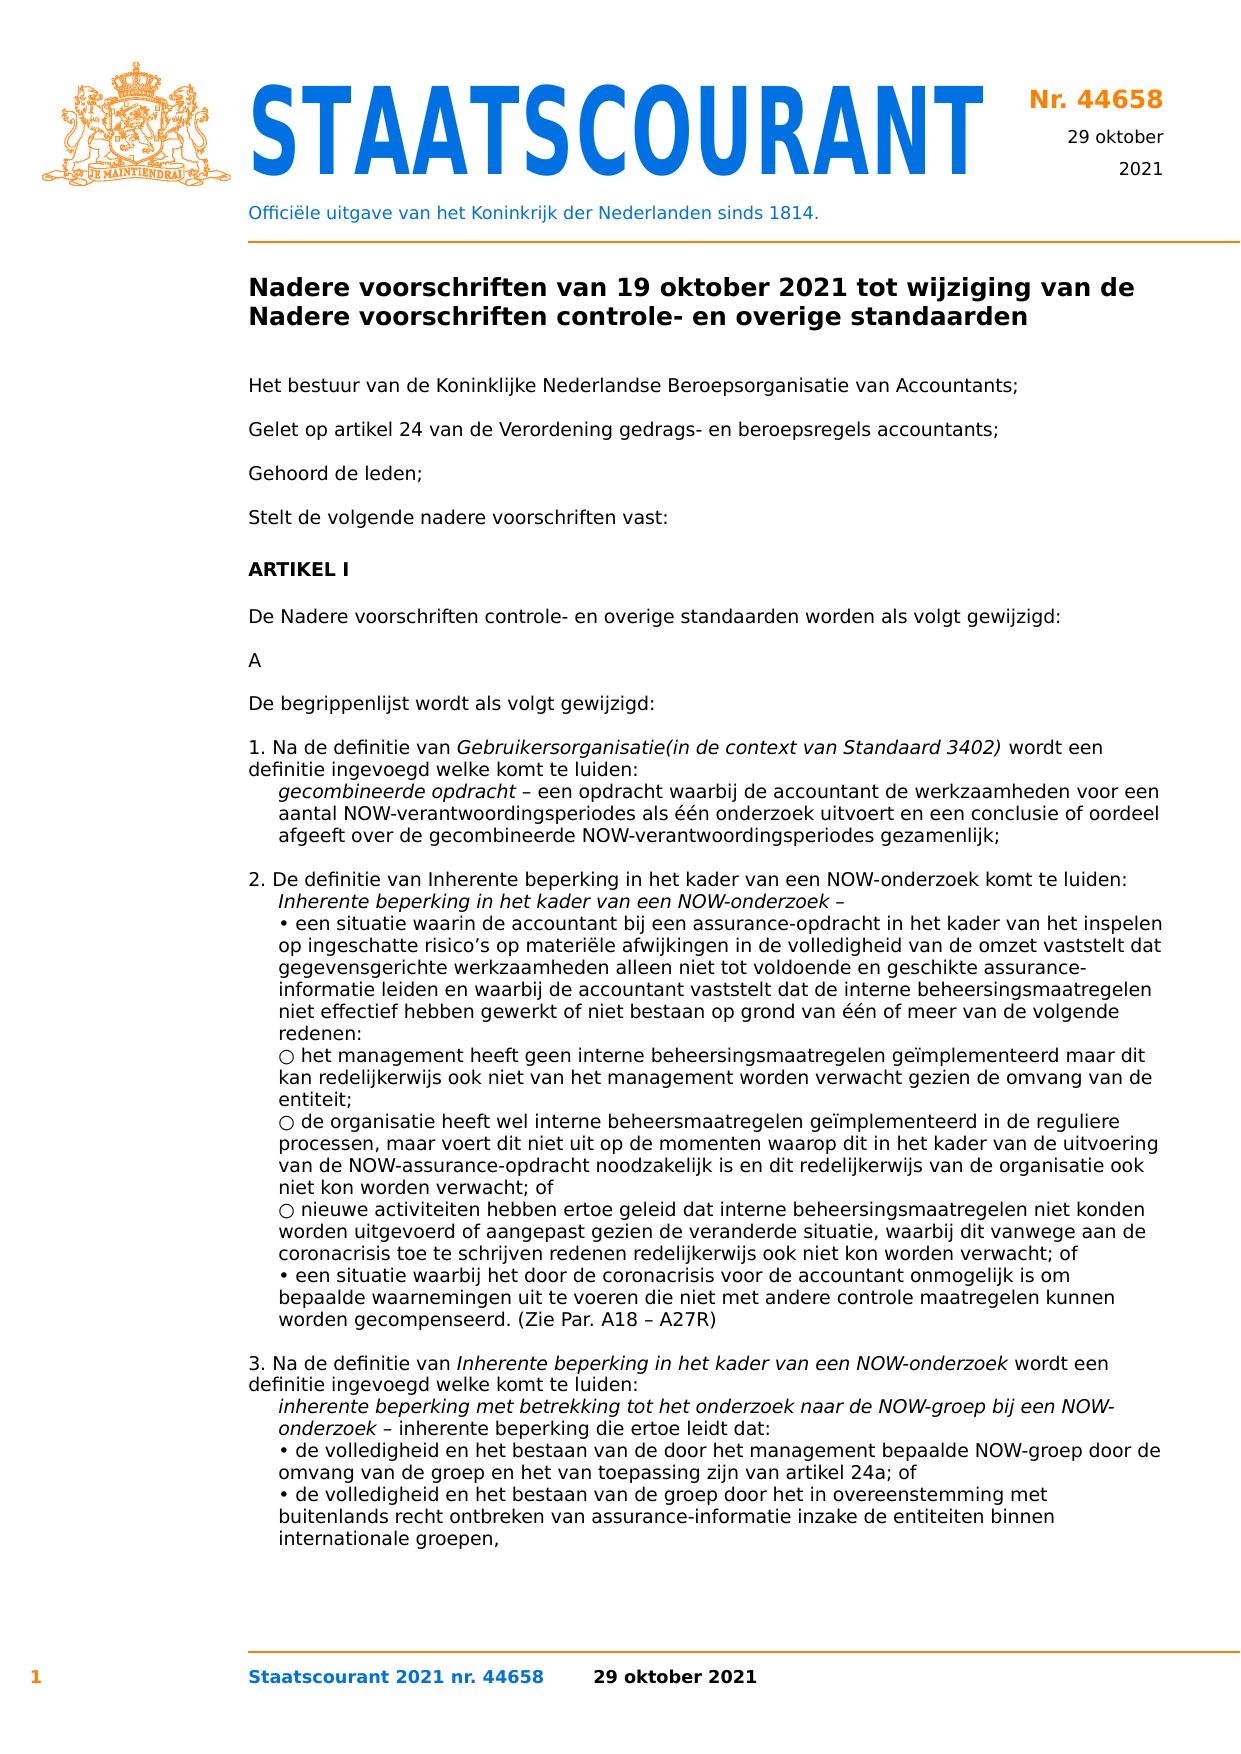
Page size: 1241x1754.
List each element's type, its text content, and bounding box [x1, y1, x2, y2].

table_cell 29 oktober [998, 121, 1240, 153]
text ○ de organisatie heeft wel interne beheersmaatregelen geïmplementeerd in de reguliere processen, maar voert dit niet uit op de momenten waarop dit in het kader van de uitvoering van de NOW-assurance-opdracht noodzakelijk is en dit redelijkerwijs van de organisatie ook niet kon worden verwacht; of [278, 1111, 1163, 1199]
picture [41, 62, 231, 186]
text De begrippenlijst wordt als volgt gewijzigd: [248, 693, 1163, 715]
text Het bestuur van de Koninklijke Nederlandse Beroepsorganisatie van Accountants; [248, 375, 1163, 397]
text • de volledigheid en het bestaan van de groep door het in overeenstemming met buitenlands recht ontbreken van assurance-informatie inzake de entiteiten binnen internationale groepen, [278, 1484, 1163, 1550]
text • de volledigheid en het bestaan van de door het management bepaalde NOW-groep door de omvang van de groep en het van toepassing zijn van artikel 24a; of [278, 1440, 1163, 1484]
table_header [25, 62, 248, 241]
text Gehoord de leden; [248, 463, 1163, 485]
text 1. Na de definitie van Gebruikersorganisatie(in de context van Standaard 3402) wordt een definitie ingevoegd welke komt te luiden: [248, 737, 1163, 781]
text 3. Na de definitie van Inherente beperking in het kader van een NOW-onderzoek wordt een definitie ingevoegd welke komt te luiden: [248, 1352, 1163, 1396]
table_cell 2021 [998, 153, 1240, 203]
text A [248, 649, 1163, 671]
text gecombineerde opdracht – een opdracht waarbij de accountant de werkzaamheden voor een aantal NOW-verantwoordingsperiodes als één onderzoek uitvoert en een conclusie of oordeel afgeeft over de gecombineerde NOW-verantwoordingsperiodes gezamenlijk; [278, 781, 1163, 847]
text Stelt de volgende nadere voorschriften vast: [248, 507, 1163, 529]
text De Nadere voorschriften controle- en overige standaarden worden als volgt gewijzigd: [248, 606, 1163, 628]
text ○ het management heeft geen interne beheersingsmaatregelen geïmplementeerd maar dit kan redelijkerwijs ook niet van het management worden verwacht gezien de omvang van de entiteit; [278, 1045, 1163, 1111]
text • een situatie waarbij het door de coronacrisis voor de accountant onmogelijk is om bepaalde waarnemingen uit te voeren die niet met andere controle maatregelen kunnen worden gecompenseerd. (Zie Par. A18 – A27R) [278, 1264, 1163, 1331]
table_header Nr. 44658 [998, 62, 1240, 121]
text ○ nieuwe activiteiten hebben ertoe geleid dat interne beheersingsmaatregelen niet konden worden uitgevoerd of aangepast gezien de veranderde situatie, waarbij dit vanwege aan de coronacrisis toe te schrijven redenen redelijkerwijs ook niet kon worden verwacht; of [278, 1199, 1163, 1264]
text Gelet op artikel 24 van de Verordening gedrags- en beroepsregels accountants; [248, 419, 1163, 441]
subtitle ARTIKEL I [248, 559, 1163, 581]
text Inherente beperking in het kader van een NOW-onderzoek – [278, 891, 1163, 913]
text inherente beperking met betrekking tot het onderzoek naar de NOW-groep bij een NOW-onderzoek – inherente beperking die ertoe leidt dat: [278, 1396, 1163, 1440]
table_cell Officiële uitgave van het Koninkrijk der Nederlanden sinds 1814. [248, 203, 1240, 241]
table_header STAATSCOURANT [248, 62, 998, 203]
subtitle Nadere voorschriften van 19 oktober 2021 tot wijziging van de Nadere voorschriften controle- en overige standaarden [248, 273, 1163, 331]
text 2. De definitie van Inherente beperking in het kader van een NOW-onderzoek komt te luiden: [248, 869, 1163, 891]
text • een situatie waarin de accountant bij een assurance-opdracht in het kader van het inspelen op ingeschatte risico’s op materiële afwijkingen in de volledigheid van de omzet vaststelt dat gegevensgerichte werkzaamheden alleen niet tot voldoende en geschikte assurance-informatie leiden en waarbij de accountant vaststelt dat de interne beheersingsmaatregelen niet effectief hebben gewerkt of niet bestaan op grond van één of meer van de volgende redenen: [278, 913, 1163, 1045]
